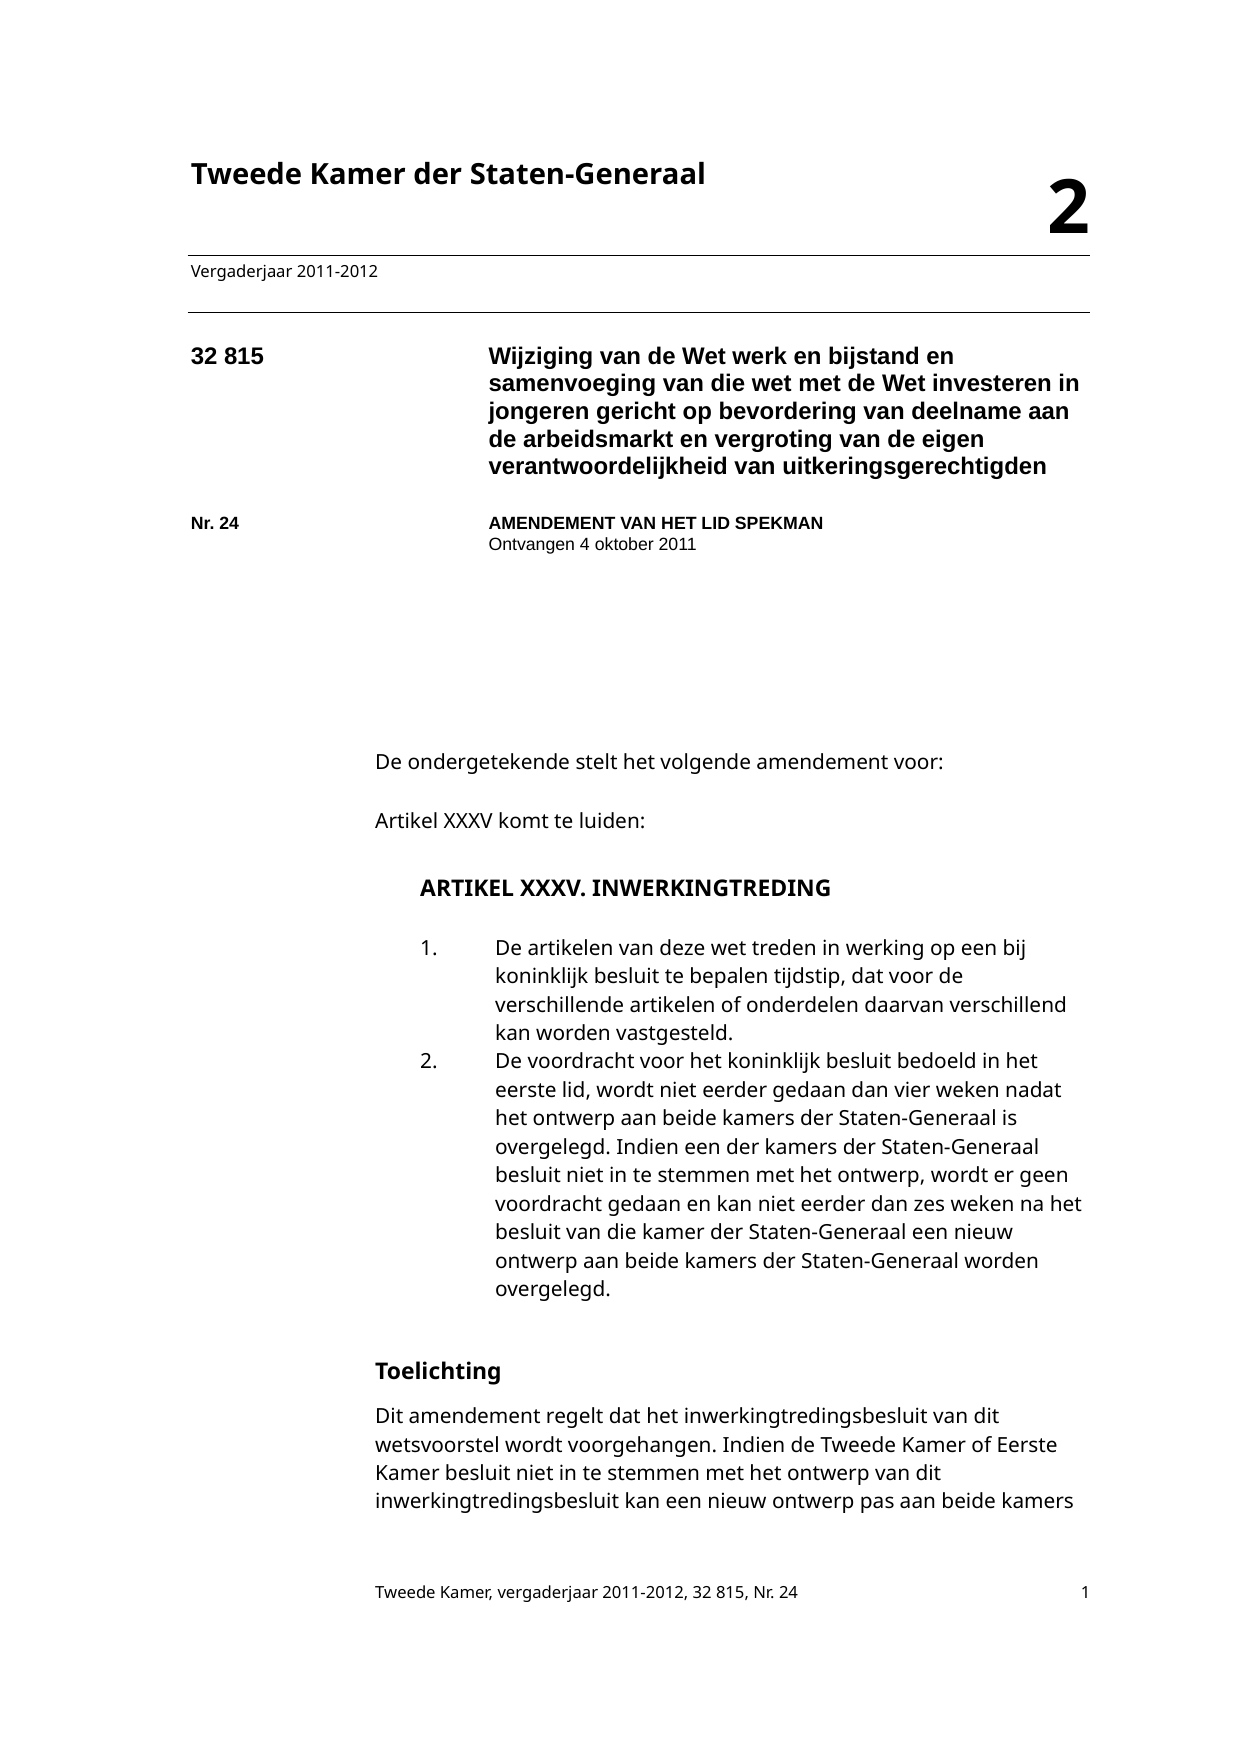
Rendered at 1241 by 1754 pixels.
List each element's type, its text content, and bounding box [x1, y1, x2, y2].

table_cell [188, 313, 485, 339]
subtitle Toelichting [375, 1355, 1090, 1386]
text De ondergetekende stelt het volgende amendement voor: [375, 747, 1090, 776]
table_cell AMENDEMENT VAN HET LID SPEKMAN Ontvangen 4 oktober 2011 [485, 510, 1090, 629]
table_header Tweede Kamer der Staten-Generaal [188, 150, 909, 255]
table_cell Wijziging van de Wet werk en bijstand en samenvoeging van die wet met de Wet investeren in jongeren gericht op bevordering van deelname aan de arbeidsmarkt en vergroting van de eigen verantwoordelijkheid van uitkeringsgerechtigden [485, 339, 1090, 510]
table_header 2 [910, 150, 1090, 255]
table_cell [485, 313, 1090, 339]
list De voordracht voor het koninklijk besluit bedoeld in het eerste lid, wordt niet eerder gedaan dan vier weken nadat het ontwerp aan beide kamers der Staten-Generaal is overgelegd. Indien een der kamers der Staten-Generaal besluit niet in te stemmen met het ontwerp, wordt er geen voordracht gedaan en kan niet eerder dan zes weken na het besluit van die kamer der Staten-Generaal een nieuw ontwerp aan beide kamers der Staten-Generaal worden overgelegd. [420, 1047, 1090, 1303]
text Dit amendement regelt dat het inwerkingtredingsbesluit van dit wetsvoorstel wordt voorgehangen. Indien de Tweede Kamer of Eerste Kamer besluit niet in te stemmen met het ontwerp van dit inwerkingtredingsbesluit kan een nieuw ontwerp pas aan beide kamers [375, 1401, 1090, 1515]
table_cell [485, 256, 1090, 312]
subtitle ARTIKEL XXXV. INWERKINGTREDING [420, 872, 1090, 903]
table_cell Nr. 24 [188, 510, 485, 629]
table_cell 32 815 [188, 339, 485, 510]
list De artikelen van deze wet treden in werking op een bij koninklijk besluit te bepalen tijdstip, dat voor de verschillende artikelen of onderdelen daarvan verschillend kan worden vastgesteld. [420, 933, 1090, 1047]
table_cell Vergaderjaar 2011-2012 [188, 256, 485, 312]
text Artikel XXXV komt te luiden: [375, 806, 1090, 834]
